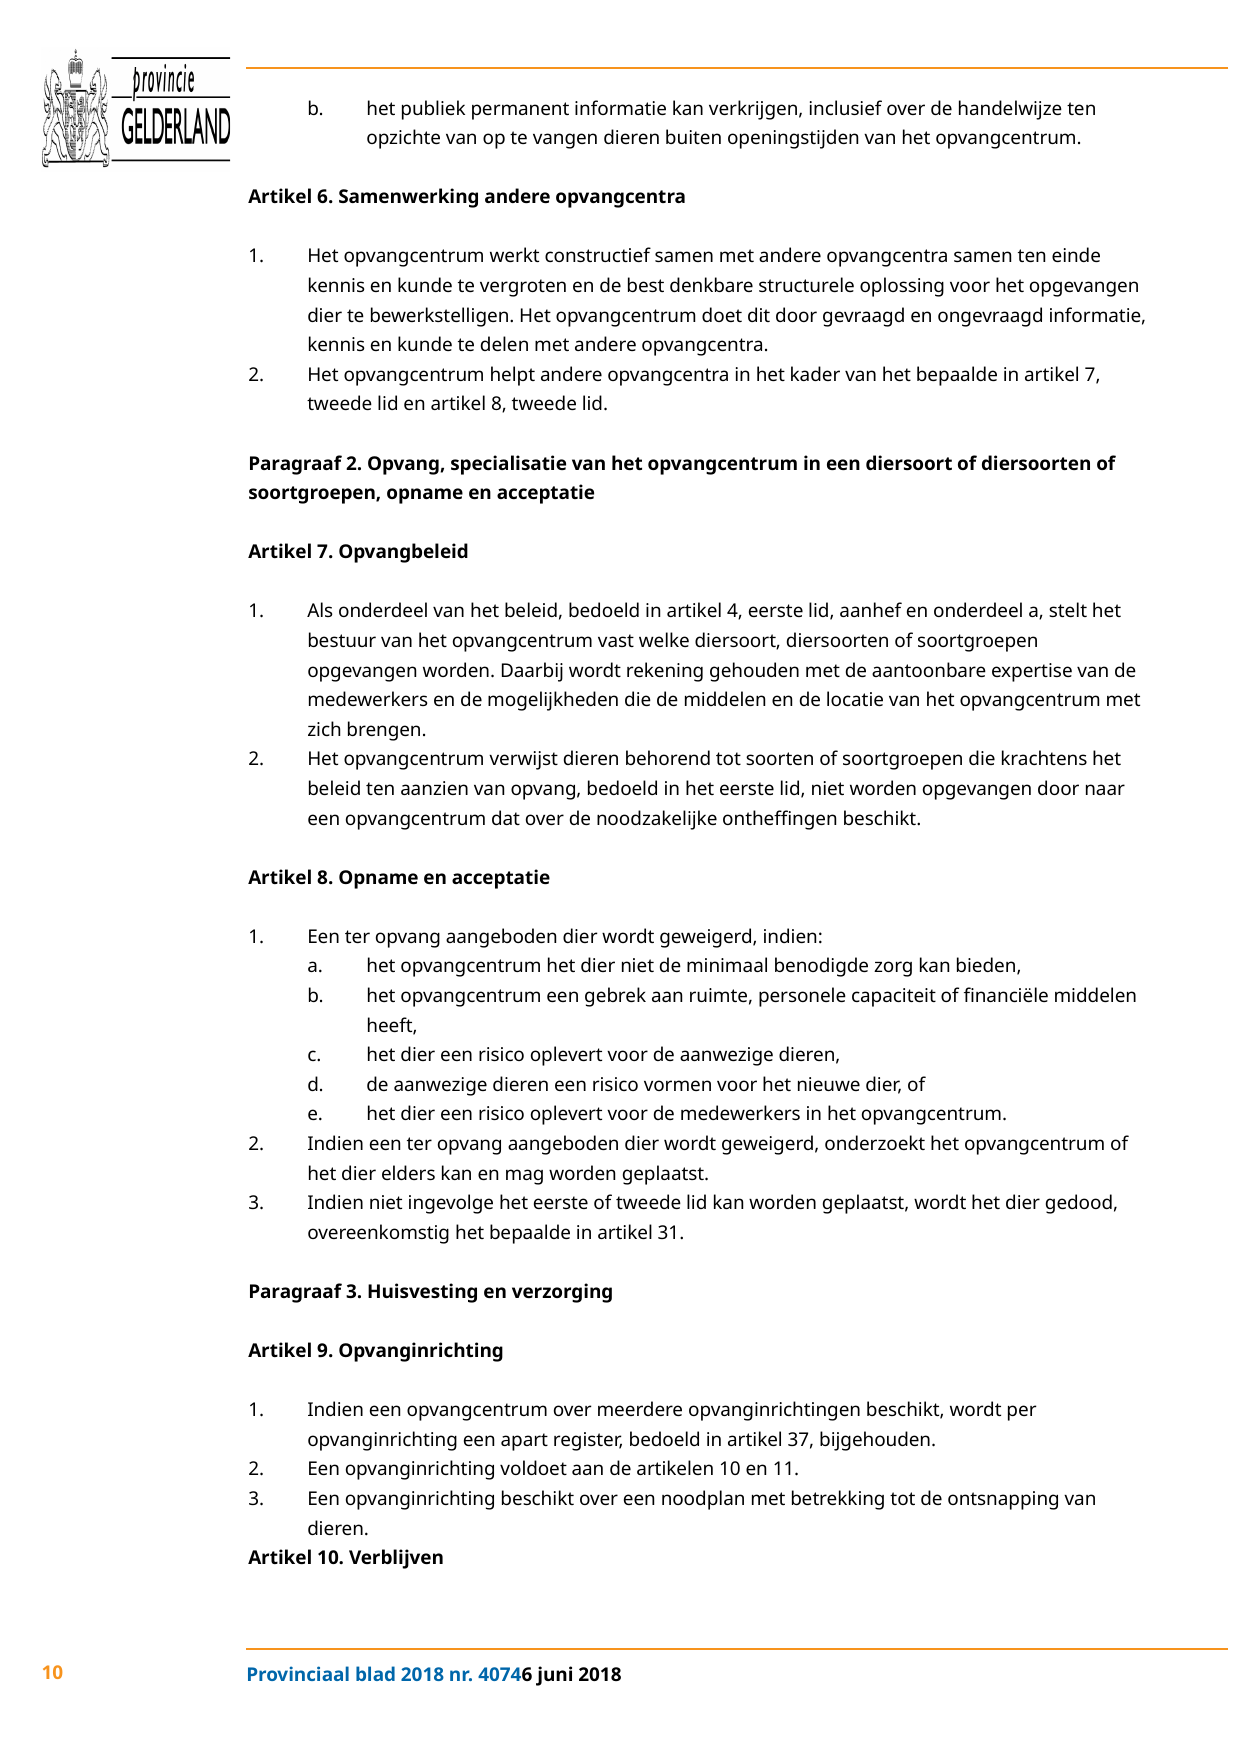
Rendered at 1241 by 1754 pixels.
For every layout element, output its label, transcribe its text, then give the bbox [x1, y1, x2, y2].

list Een ter opvang aangeboden dier wordt geweigerd, indien: [248, 923, 1152, 949]
list het publiek permanent informatie kan verkrijgen, inclusief over de handelwijze ten opzichte van op te vangen dieren buiten openingstijden van het opvangcentrum. [307, 95, 1152, 150]
list Indien een opvangcentrum over meerdere opvanginrichtingen beschikt, wordt per opvanginrichting een apart register, bedoeld in artikel 37, bijgehouden. [248, 1396, 1152, 1452]
text Artikel 9. Opvanginrichting [248, 1337, 1152, 1363]
list Als onderdeel van het beleid, bedoeld in artikel 4, eerste lid, aanhef en onderdeel a, stelt het bestuur van het opvangcentrum vast welke diersoort, diersoorten of soortgroepen opgevangen worden. Daarbij wordt rekening gehouden met de aantoonbare expertise van de medewerkers en de mogelijkheden die de middelen en de locatie van het opvangcentrum met zich brengen. [248, 598, 1152, 742]
text Paragraaf 3. Huisvesting en verzorging [248, 1278, 1152, 1304]
picture [41, 47, 231, 172]
list het dier een risico oplevert voor de aanwezige dieren, [307, 1041, 1152, 1067]
list Een opvanginrichting beschikt over een noodplan met betrekking tot de ontsnapping van dieren. [248, 1485, 1152, 1541]
list Het opvangcentrum werkt constructief samen met andere opvangcentra samen ten einde kennis en kunde te vergroten en de best denkbare structurele oplossing voor het opgevangen dier te bewerkstelligen. Het opvangcentrum doet dit door gevraagd en ongevraagd informatie, kennis en kunde te delen met andere opvangcentra. [248, 243, 1152, 357]
text Paragraaf 2. Opvang, specialisatie van het opvangcentrum in een diersoort of diersoorten of soortgroepen, opname en acceptatie [248, 450, 1152, 505]
list het dier een risico oplevert voor de medewerkers in het opvangcentrum. [307, 1101, 1152, 1126]
text Artikel 8. Opname en acceptatie [248, 864, 1152, 890]
text Artikel 6. Samenwerking andere opvangcentra [248, 183, 1152, 209]
list het opvangcentrum het dier niet de minimaal benodigde zorg kan bieden, [307, 953, 1152, 978]
list Een opvanginrichting voldoet aan de artikelen 10 en 11. [248, 1456, 1152, 1481]
list Indien niet ingevolge het eerste of tweede lid kan worden geplaatst, wordt het dier gedood, overeenkomstig het bepaalde in artikel 31. [248, 1189, 1152, 1245]
list het opvangcentrum een gebrek aan ruimte, personele capaciteit of financiële middelen heeft, [307, 982, 1152, 1038]
list Het opvangcentrum helpt andere opvangcentra in het kader van het bepaalde in artikel 7, tweede lid en artikel 8, tweede lid. [248, 361, 1152, 416]
list Het opvangcentrum verwijst dieren behorend tot soorten of soortgroepen die krachtens het beleid ten aanzien van opvang, bedoeld in het eerste lid, niet worden opgevangen door naar een opvangcentrum dat over de noodzakelijke ontheffingen beschikt. [248, 746, 1152, 831]
list Indien een ter opvang aangeboden dier wordt geweigerd, onderzoekt het opvangcentrum of het dier elders kan en mag worden geplaatst. [248, 1130, 1152, 1186]
list de aanwezige dieren een risico vormen voor het nieuwe dier, of [307, 1071, 1152, 1097]
text Artikel 7. Opvangbeleid [248, 538, 1152, 564]
text Artikel 10. Verblijven [248, 1544, 1152, 1570]
